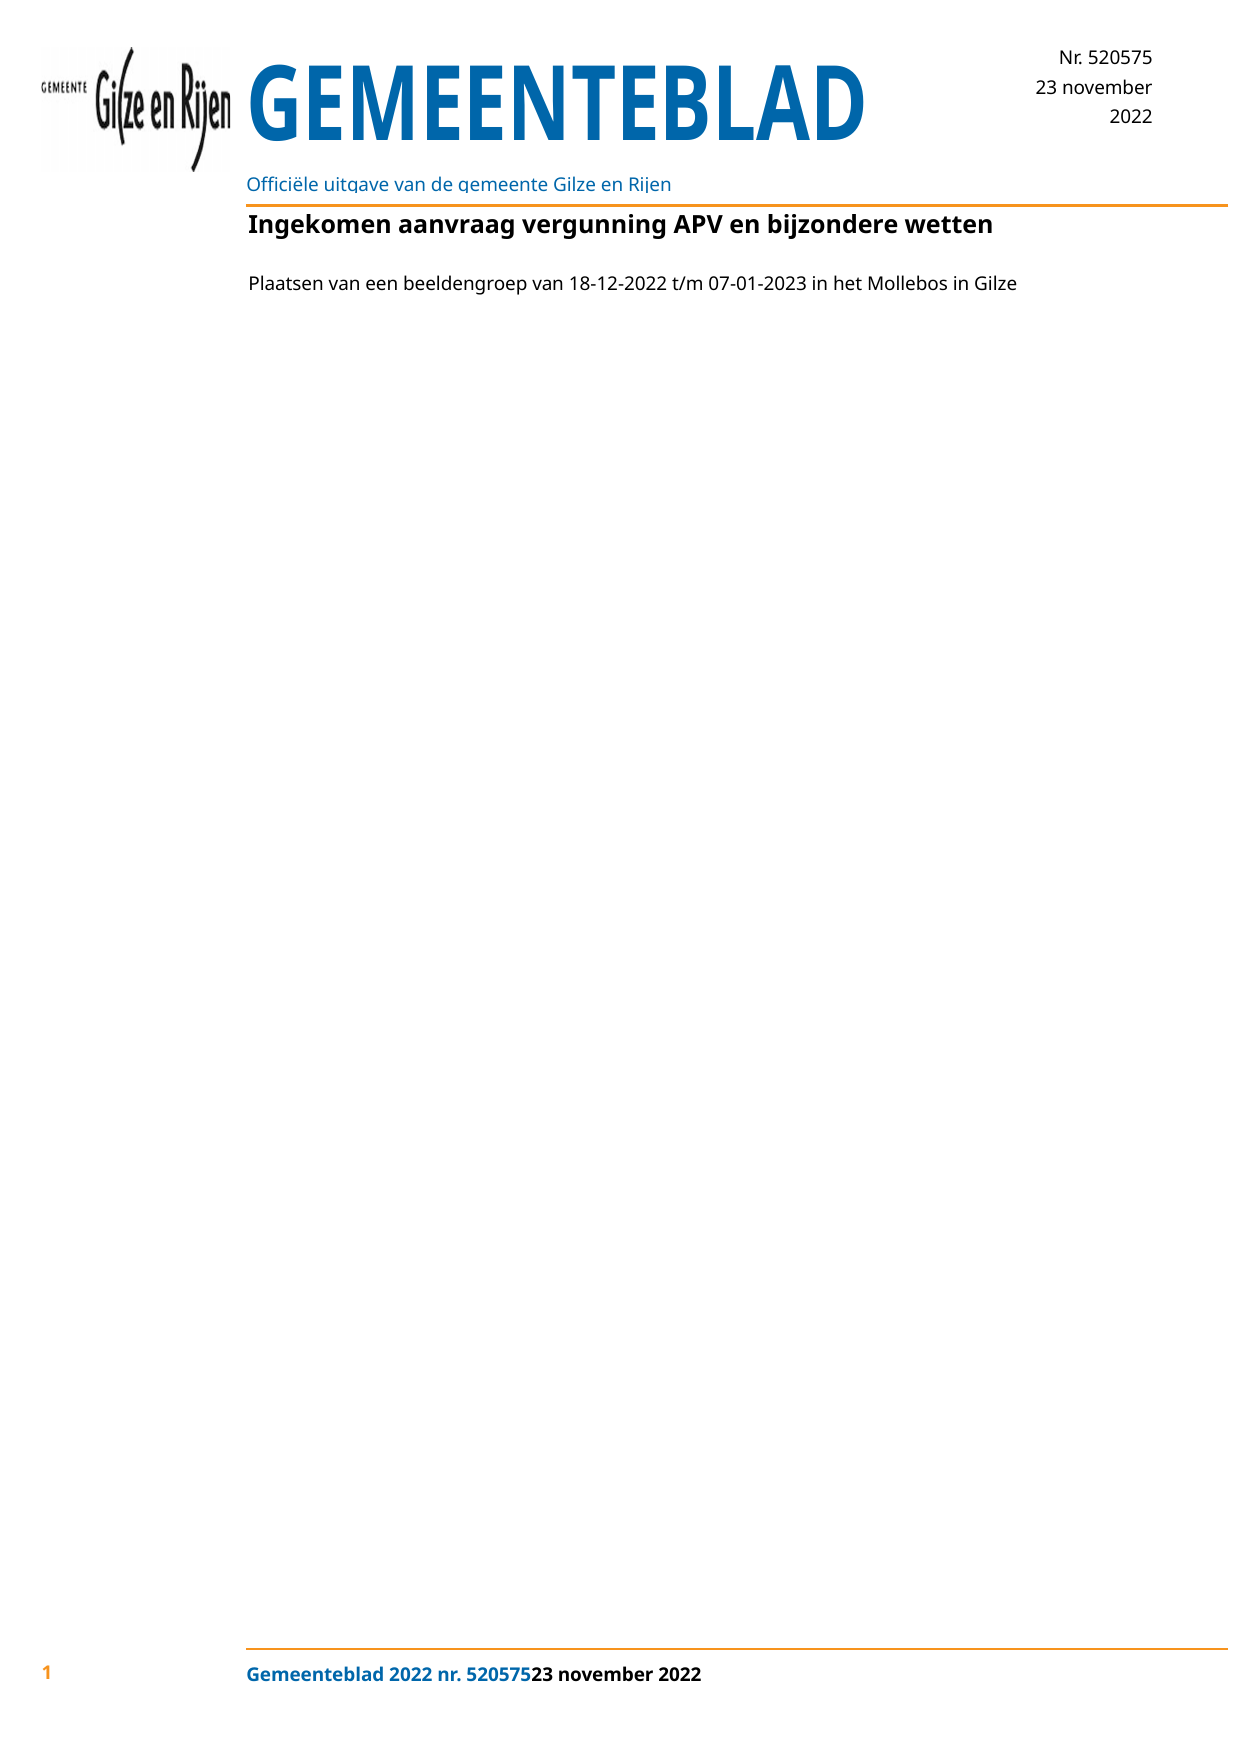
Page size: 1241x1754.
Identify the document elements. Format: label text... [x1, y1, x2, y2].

text Plaatsen van een beeldengroep van 18-12-2022 t/m 07-01-2023 in het Mollebos in Gilze [248, 270, 1152, 296]
text Ingekomen aanvraag vergunning APV en bijzondere wetten [248, 207, 1152, 241]
picture [41, 47, 231, 172]
